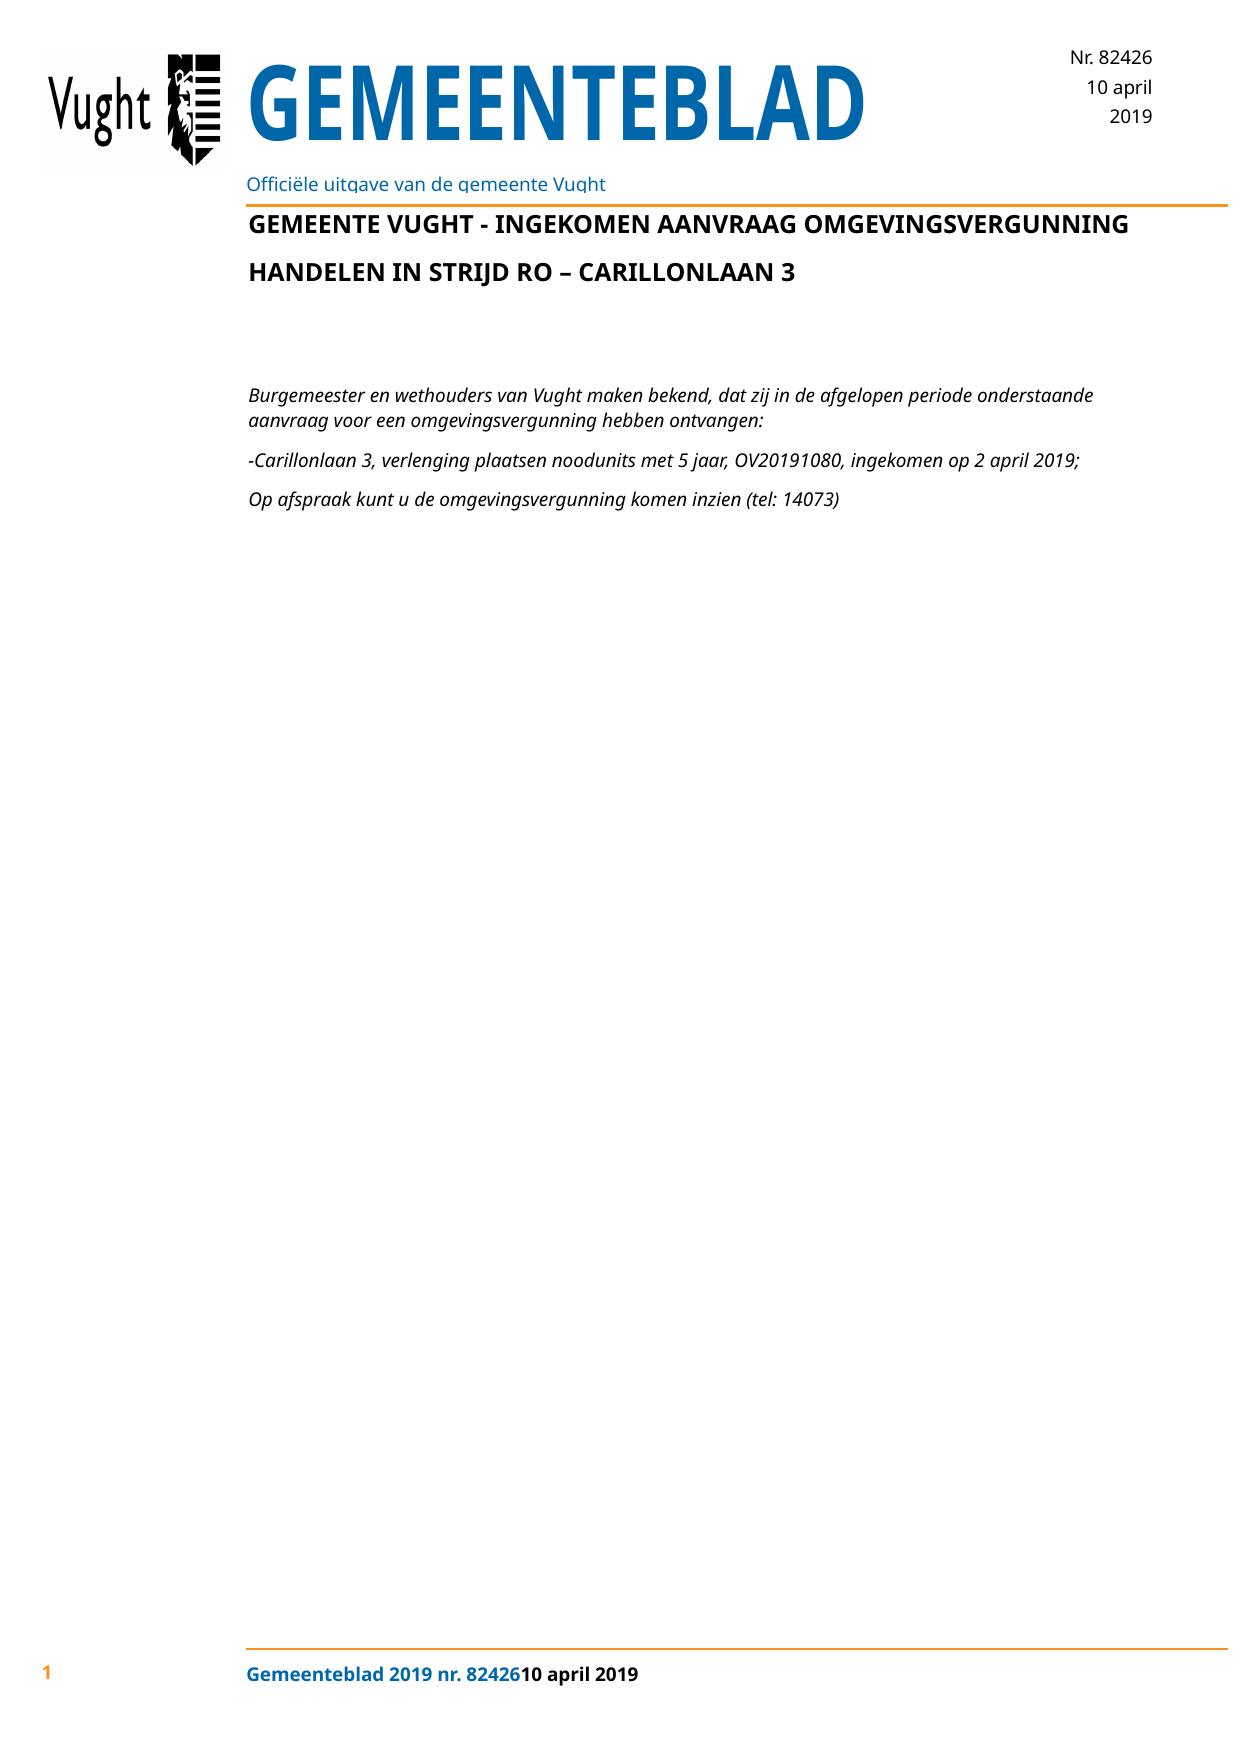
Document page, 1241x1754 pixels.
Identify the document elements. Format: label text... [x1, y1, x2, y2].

text -Carillonlaan 3, verlenging plaatsen noodunits met 5 jaar, OV20191080, ingekomen op 2 april 2019; [248, 447, 1152, 473]
picture [41, 47, 231, 172]
text Op afspraak kunt u de omgevingsvergunning komen inzien (tel: 14073) [248, 486, 1152, 512]
text GEMEENTE VUGHT - INGEKOMEN AANVRAAG OMGEVINGSVERGUNNING HANDELEN IN STRIJD RO – CARILLONLAAN 3 [248, 207, 1152, 288]
text Burgemeester en wethouders van Vught maken bekend, dat zij in de afgelopen periode onderstaande aanvraag voor een omgevingsvergunning hebben ontvangen: [248, 382, 1152, 433]
